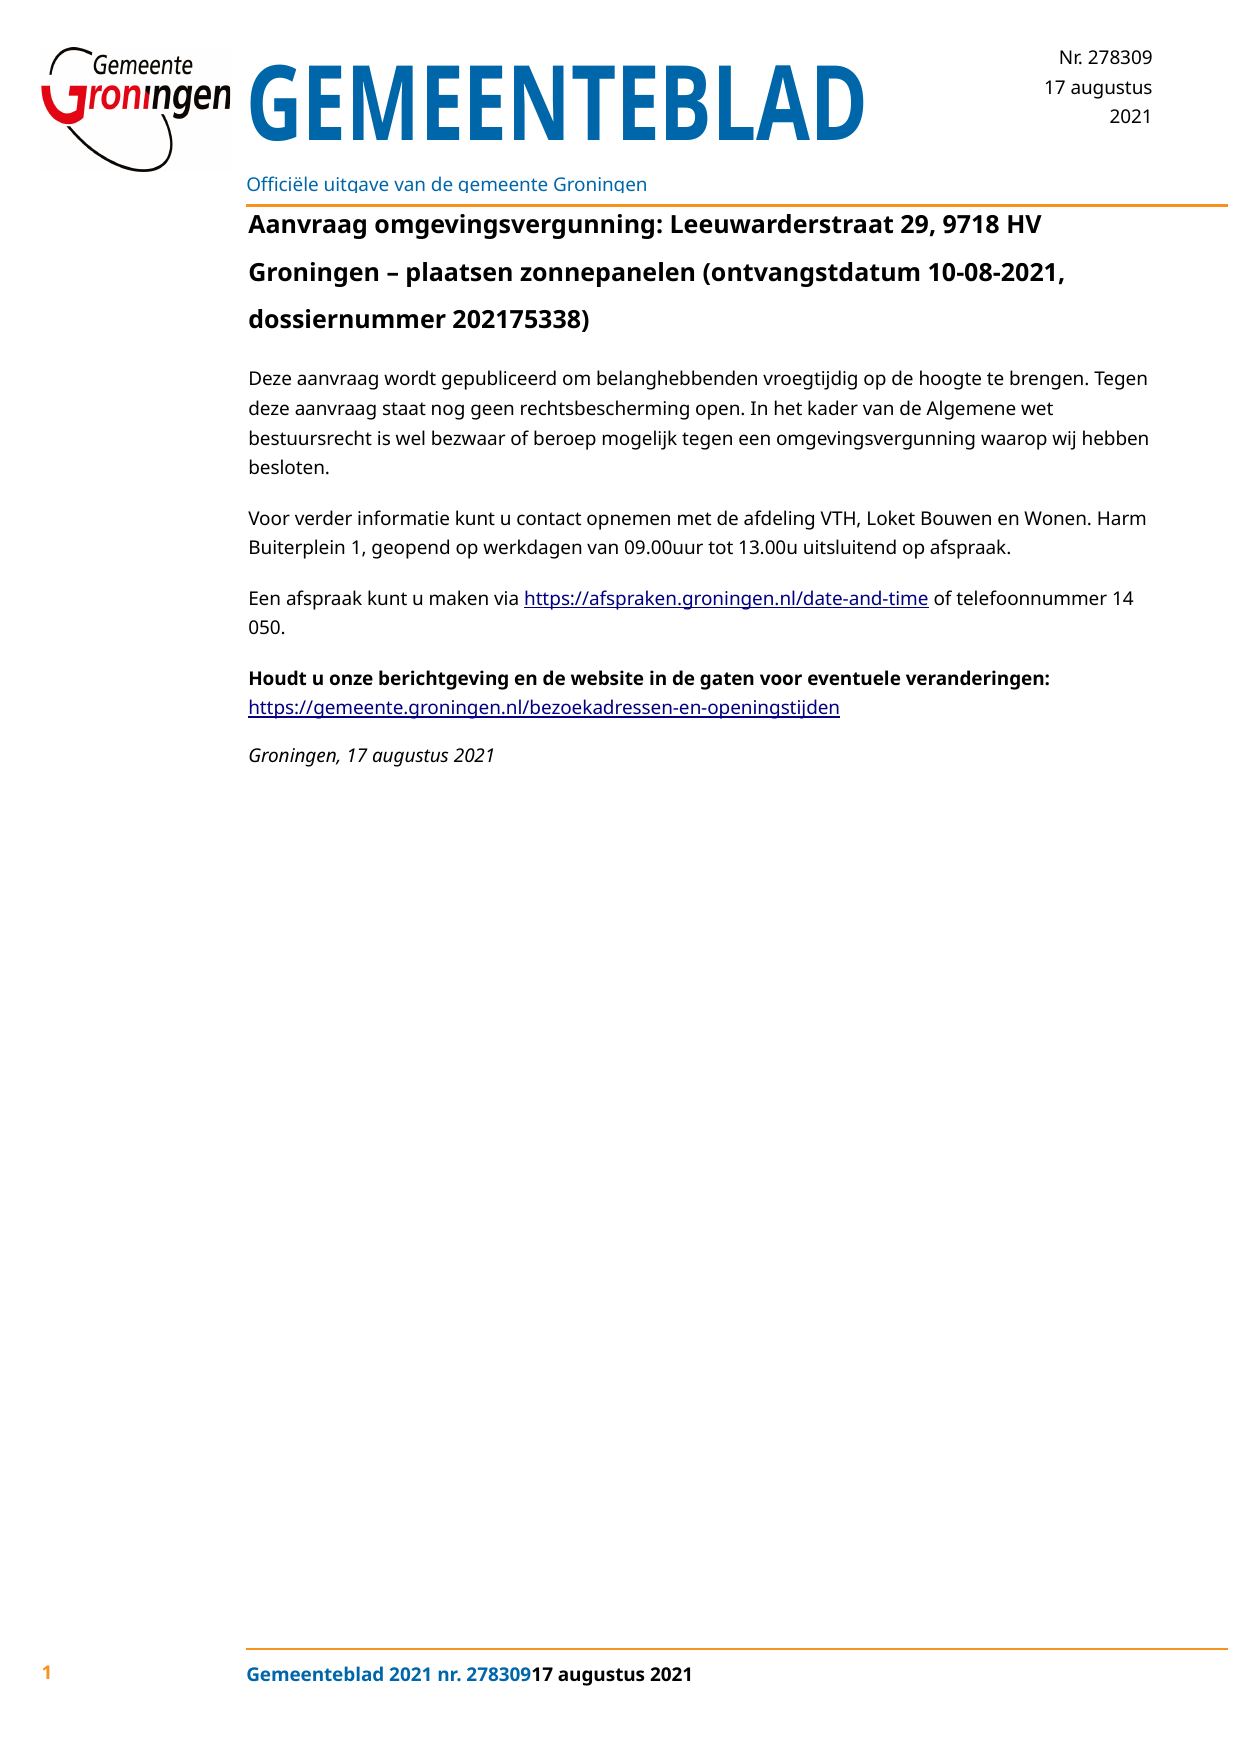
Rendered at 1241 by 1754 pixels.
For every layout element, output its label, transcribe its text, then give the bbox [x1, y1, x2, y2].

text Een afspraak kunt u maken via https://afspraken.groningen.nl/date-and-time of telefoonnummer 14 050. [248, 585, 1152, 640]
text Voor verder informatie kunt u contact opnemen met de afdeling VTH, Loket Bouwen en Wonen. Harm Buiterplein 1, geopend op werkdagen van 09.00uur tot 13.00u uitsluitend op afspraak. [248, 505, 1152, 560]
text Groningen, 17 augustus 2021 [248, 742, 1152, 768]
text Aanvraag omgevingsvergunning: Leeuwarderstraat 29, 9718 HV Groningen – plaatsen zonnepanelen (ontvangstdatum 10-08-2021, dossiernummer 202175338) [248, 207, 1152, 336]
text Houdt u onze berichtgeving en de website in de gaten voor eventuele veranderingen: https://gemeente.groningen.nl/bezoekadressen-en-openingstijden [248, 665, 1152, 720]
text Deze aanvraag wordt gepubliceerd om belanghebbenden vroegtijdig op de hoogte te brengen. Tegen deze aanvraag staat nog geen rechtsbescherming open. In het kader van de Algemene wet bestuursrecht is wel bezwaar of beroep mogelijk tegen een omgevingsvergunning waarop wij hebben besloten. [248, 366, 1152, 480]
picture [41, 47, 231, 172]
